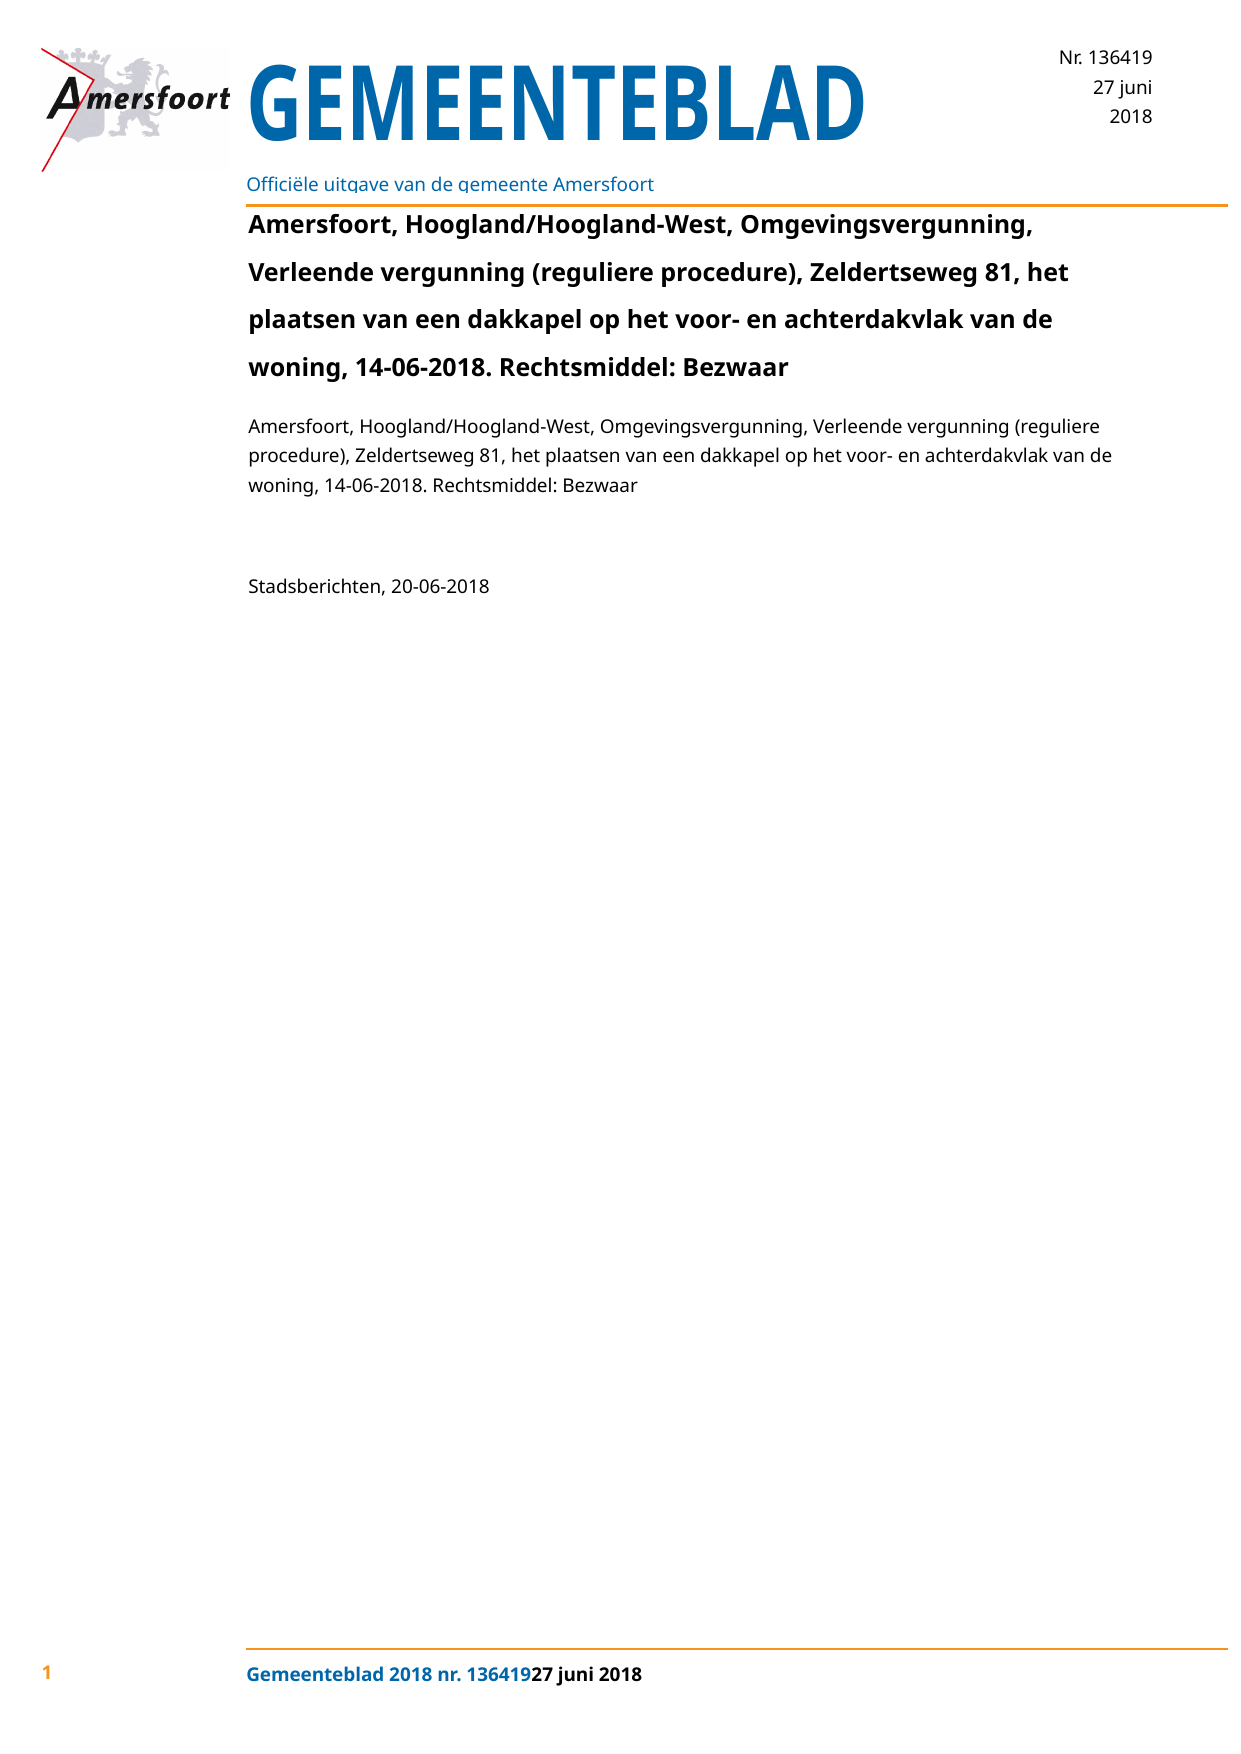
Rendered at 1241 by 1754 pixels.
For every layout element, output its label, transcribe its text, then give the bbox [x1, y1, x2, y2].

text Amersfoort, Hoogland/Hoogland-West, Omgevingsvergunning, Verleende vergunning (reguliere procedure), Zeldertseweg 81, het plaatsen van een dakkapel op het voor- en achterdakvlak van de woning, 14-06-2018. Rechtsmiddel: Bezwaar [248, 207, 1152, 384]
picture [41, 47, 231, 172]
text Amersfoort, Hoogland/Hoogland-West, Omgevingsvergunning, Verleende vergunning (reguliere procedure), Zeldertseweg 81, het plaatsen van een dakkapel op het voor- en achterdakvlak van de woning, 14-06-2018. Rechtsmiddel: Bezwaar [248, 413, 1152, 498]
text Stadsberichten, 20-06-2018 [248, 573, 1152, 599]
